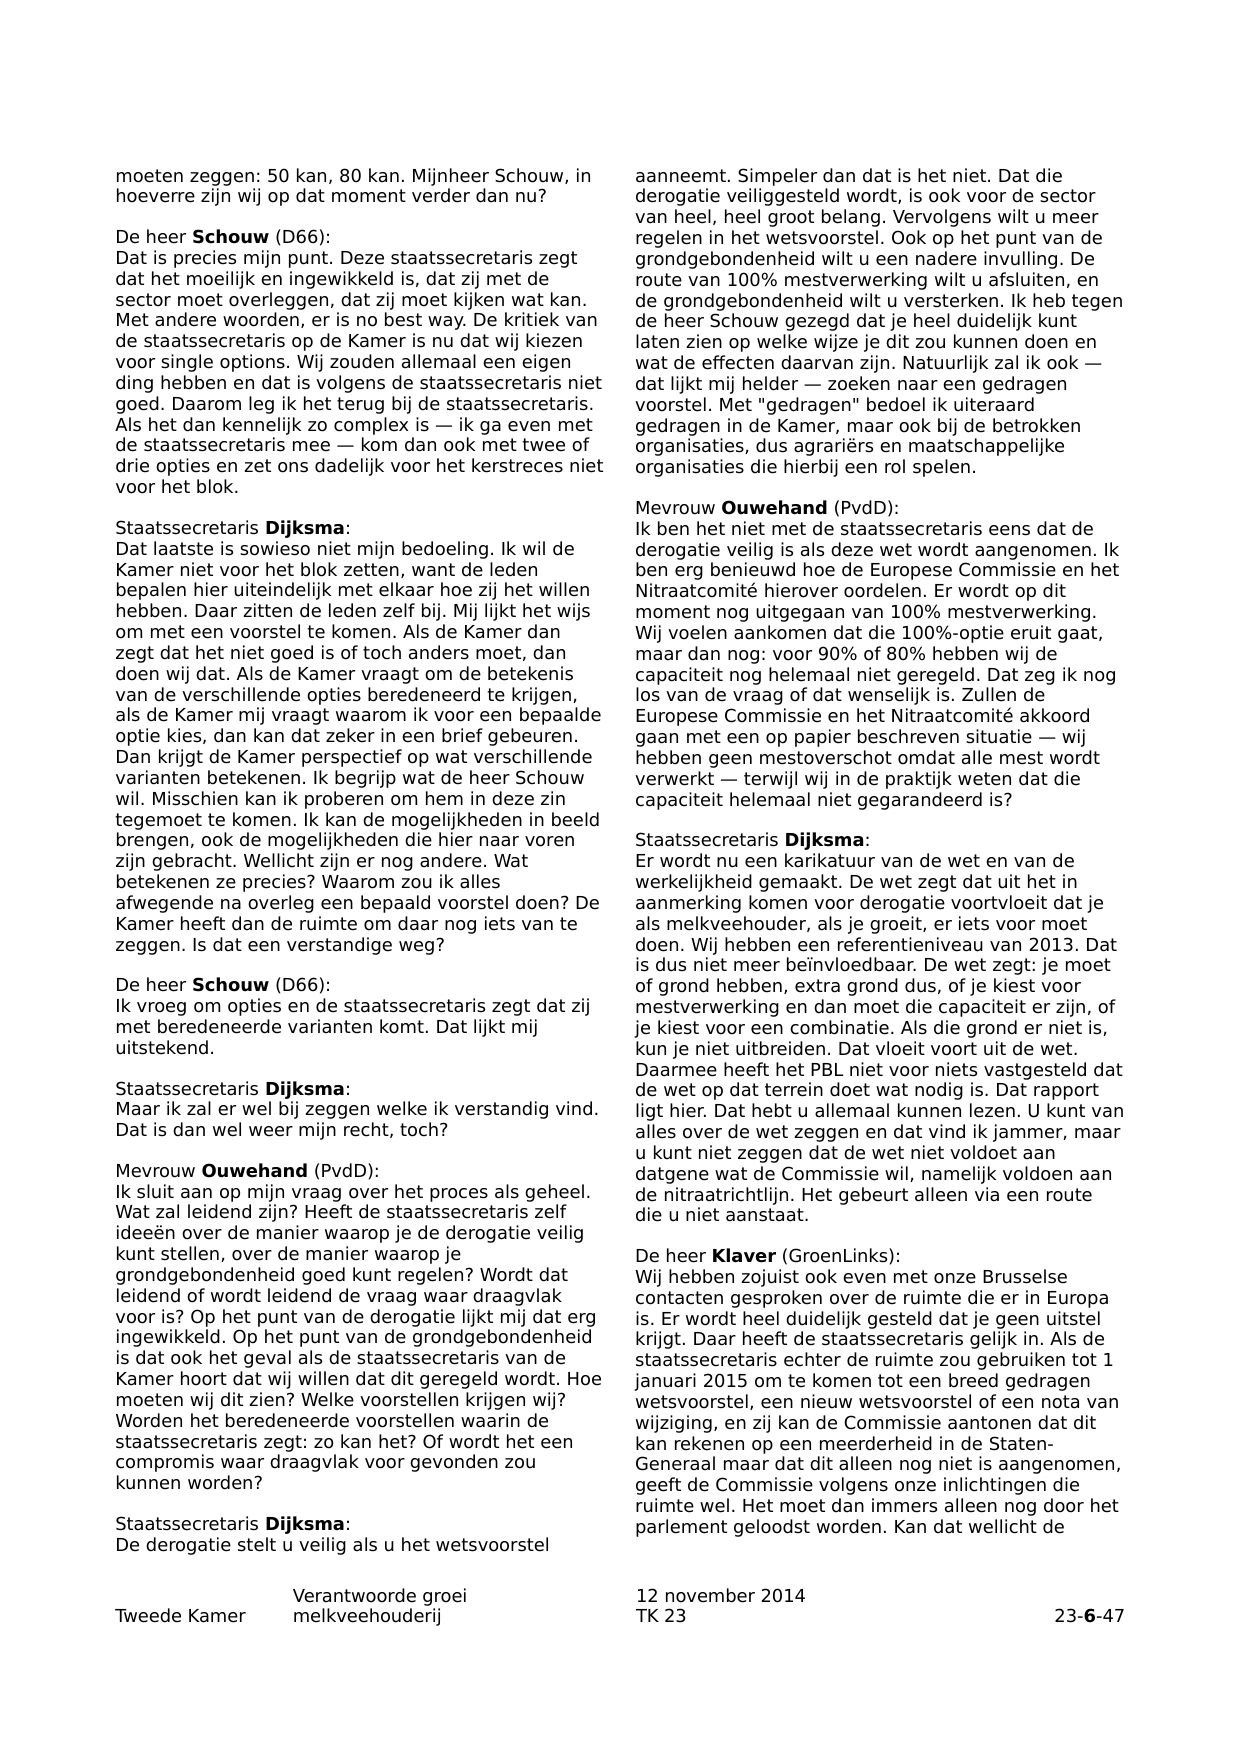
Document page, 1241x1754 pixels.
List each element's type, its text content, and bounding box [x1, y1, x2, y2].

text De heer Schouw (D66): [115, 227, 605, 248]
text Wij hebben zojuist ook even met onze Brusselse contacten gesproken over de ruimte die er in Europa is. Er wordt heel duidelijk gesteld dat je geen uitstel krijgt. Daar heeft de staatssecretaris gelijk in. Als de staatssecretaris echter de ruimte zou gebruiken tot 1 januari 2015 om te komen tot een breed gedragen wetsvoorstel, een nieuw wetsvoorstel of een nota van wijziging, en zij kan de Commissie aantonen dat dit kan rekenen op een meerderheid in de Staten-Generaal maar dat dit alleen nog niet is aangenomen, geeft de Commissie volgens onze inlichtingen die ruimte wel. Het moet dan immers alleen nog door het parlement geloodst worden. Kan dat wellicht de [635, 1267, 1125, 1537]
text Ik ben het niet met de staatssecretaris eens dat de derogatie veilig is als deze wet wordt aangenomen. Ik ben erg benieuwd hoe de Europese Commissie en het Nitraatcomité hierover oordelen. Er wordt op dit moment nog uitgegaan van 100% mestverwerking. Wij voelen aankomen dat die 100%-optie eruit gaat, maar dan nog: voor 90% of 80% hebben wij de capaciteit nog helemaal niet geregeld. Dat zeg ik nog los van de vraag of dat wenselijk is. Zullen de Europese Commissie en het Nitraatcomité akkoord gaan met een op papier beschreven situatie — wij hebben geen mestoverschot omdat alle mest wordt verwerkt — terwijl wij in de praktijk weten dat die capaciteit helemaal niet gegarandeerd is? [635, 518, 1125, 810]
text moeten zeggen: 50 kan, 80 kan. Mijnheer Schouw, in hoeverre zijn wij op dat moment verder dan nu? [115, 165, 605, 207]
text Dat is precies mijn punt. Deze staatssecretaris zegt dat het moeilijk en ingewikkeld is, dat zij met de sector moet overleggen, dat zij moet kijken wat kan. Met andere woorden, er is no best way. De kritiek van de staatssecretaris op de Kamer is nu dat wij kiezen voor single options. Wij zouden allemaal een eigen ding hebben en dat is volgens de staatssecretaris niet goed. Daarom leg ik het terug bij de staatssecretaris. Als het dan kennelijk zo complex is — ik ga even met de staatssecretaris mee — kom dan ook met twee of drie opties en zet ons dadelijk voor het kerstreces niet voor het blok. [115, 248, 605, 498]
text Dat laatste is sowieso niet mijn bedoeling. Ik wil de Kamer niet voor het blok zetten, want de leden bepalen hier uiteindelijk met elkaar hoe zij het willen hebben. Daar zitten de leden zelf bij. Mij lijkt het wijs om met een voorstel te komen. Als de Kamer dan zegt dat het niet goed is of toch anders moet, dan doen wij dat. Als de Kamer vraagt om de betekenis van de verschillende opties beredeneerd te krijgen, als de Kamer mij vraagt waarom ik voor een bepaalde optie kies, dan kan dat zeker in een brief gebeuren. Dan krijgt de Kamer perspectief op wat verschillende varianten betekenen. Ik begrijp wat de heer Schouw wil. Misschien kan ik proberen om hem in deze zin tegemoet te komen. Ik kan de mogelijkheden in beeld brengen, ook de mogelijkheden die hier naar voren zijn gebracht. Wellicht zijn er nog andere. Wat betekenen ze precies? Waarom zou ik alles afwegende na overleg een bepaald voorstel doen? De Kamer heeft dan de ruimte om daar nog iets van te zeggen. Is dat een verstandige weg? [115, 538, 605, 955]
text Staatssecretaris Dijksma: [115, 518, 605, 538]
text De heer Klaver (GroenLinks): [635, 1246, 1125, 1267]
text De derogatie stelt u veilig als u het wetsvoorstel [115, 1535, 605, 1556]
text De heer Schouw (D66): [115, 975, 605, 996]
text Mevrouw Ouwehand (PvdD): [635, 498, 1125, 518]
text Staatssecretaris Dijksma: [115, 1078, 605, 1099]
text aanneemt. Simpeler dan dat is het niet. Dat die derogatie veiliggesteld wordt, is ook voor de sector van heel, heel groot belang. Vervolgens wilt u meer regelen in het wetsvoorstel. Ook op het punt van de grondgebondenheid wilt u een nadere invulling. De route van 100% mestverwerking wilt u afsluiten, en de grondgebondenheid wilt u versterken. Ik heb tegen de heer Schouw gezegd dat je heel duidelijk kunt laten zien op welke wijze je dit zou kunnen doen en wat de effecten daarvan zijn. Natuurlijk zal ik ook — dat lijkt mij helder — zoeken naar een gedragen voorstel. Met "gedragen" bedoel ik uiteraard gedragen in de Kamer, maar ook bij de betrokken organisaties, dus agrariërs en maatschappelijke organisaties die hierbij een rol spelen. [635, 165, 1125, 478]
text Staatssecretaris Dijksma: [115, 1514, 605, 1535]
text Staatssecretaris Dijksma: [635, 830, 1125, 851]
text Ik vroeg om opties en de staatssecretaris zegt dat zij met beredeneerde varianten komt. Dat lijkt mij uitstekend. [115, 996, 605, 1058]
text Er wordt nu een karikatuur van de wet en van de werkelijkheid gemaakt. De wet zegt dat uit het in aanmerking komen voor derogatie voortvloeit dat je als melkveehouder, als je groeit, er iets voor moet doen. Wij hebben een referentieniveau van 2013. Dat is dus niet meer beïnvloedbaar. De wet zegt: je moet of grond hebben, extra grond dus, of je kiest voor mestverwerking en dan moet die capaciteit er zijn, of je kiest voor een combinatie. Als die grond er niet is, kun je niet uitbreiden. Dat vloeit voort uit de wet. Daarmee heeft het PBL niet voor niets vastgesteld dat de wet op dat terrein doet wat nodig is. Dat rapport ligt hier. Dat hebt u allemaal kunnen lezen. U kunt van alles over de wet zeggen en dat vind ik jammer, maar u kunt niet zeggen dat de wet niet voldoet aan datgene wat de Commissie wil, namelijk voldoen aan de nitraatrichtlijn. Het gebeurt alleen via een route die u niet aanstaat. [635, 851, 1125, 1226]
text Ik sluit aan op mijn vraag over het proces als geheel. Wat zal leidend zijn? Heeft de staatssecretaris zelf ideeën over de manier waarop je de derogatie veilig kunt stellen, over de manier waarop je grondgebondenheid goed kunt regelen? Wordt dat leidend of wordt leidend de vraag waar draagvlak voor is? Op het punt van de derogatie lijkt mij dat erg ingewikkeld. Op het punt van de grondgebondenheid is dat ook het geval als de staatssecretaris van de Kamer hoort dat wij willen dat dit geregeld wordt. Hoe moeten wij dit zien? Welke voorstellen krijgen wij? Worden het beredeneerde voorstellen waarin de staatssecretaris zegt: zo kan het? Of wordt het een compromis waar draagvlak voor gevonden zou kunnen worden? [115, 1181, 605, 1494]
text Mevrouw Ouwehand (PvdD): [115, 1161, 605, 1181]
text Maar ik zal er wel bij zeggen welke ik verstandig vind. Dat is dan wel weer mijn recht, toch? [115, 1099, 605, 1141]
